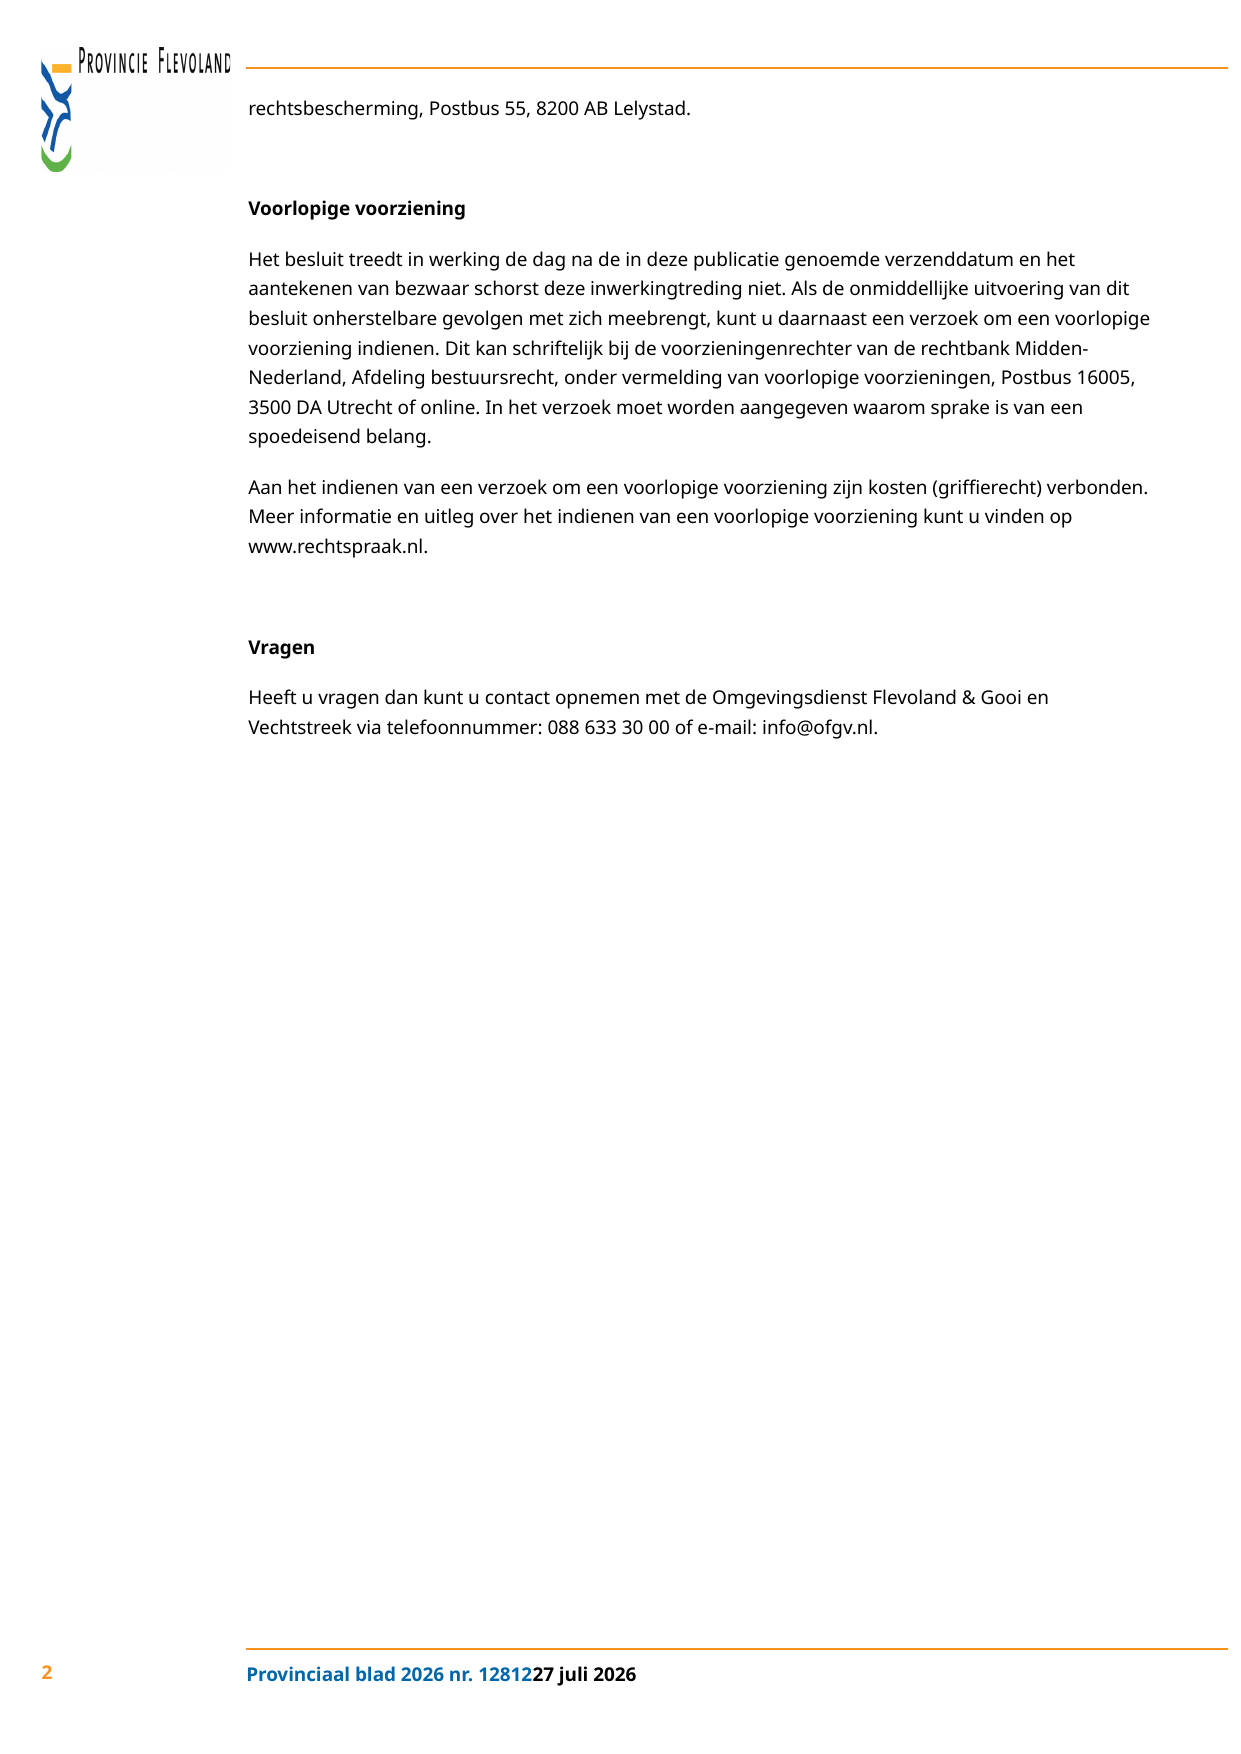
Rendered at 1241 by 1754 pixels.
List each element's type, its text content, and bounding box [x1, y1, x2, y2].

text rechtsbescherming, Postbus 55, 8200 AB Lelystad. [248, 95, 1152, 121]
text Het besluit treedt in werking de dag na de in deze publicatie genoemde verzenddatum en het aantekenen van bezwaar schorst deze inwerkingtreding niet. Als de onmiddellijke uitvoering van dit besluit onherstelbare gevolgen met zich meebrengt, kunt u daarnaast een verzoek om een voorlopige voorziening indienen. Dit kan schriftelijk bij de voorzieningenrechter van de rechtbank Midden-Nederland, Afdeling bestuursrecht, onder vermelding van voorlopige voorzieningen, Postbus 16005, 3500 DA Utrecht of online. In het verzoek moet worden aangegeven waarom sprake is van een spoedeisend belang. [248, 246, 1152, 449]
text Heeft u vragen dan kunt u contact opnemen met de Omgevingsdienst Flevoland & Gooi en Vechtstreek via telefoonnummer: 088 633 30 00 of e-mail: info@ofgv.nl. [248, 684, 1152, 740]
text Aan het indienen van een verzoek om een voorlopige voorziening zijn kosten (griffierecht) verbonden. Meer informatie en uitleg over het indienen van een voorlopige voorziening kunt u vinden op www.rechtspraak.nl. [248, 474, 1152, 559]
text Voorlopige voorziening [248, 196, 1152, 221]
picture [41, 47, 231, 172]
text Vragen [248, 634, 1152, 660]
